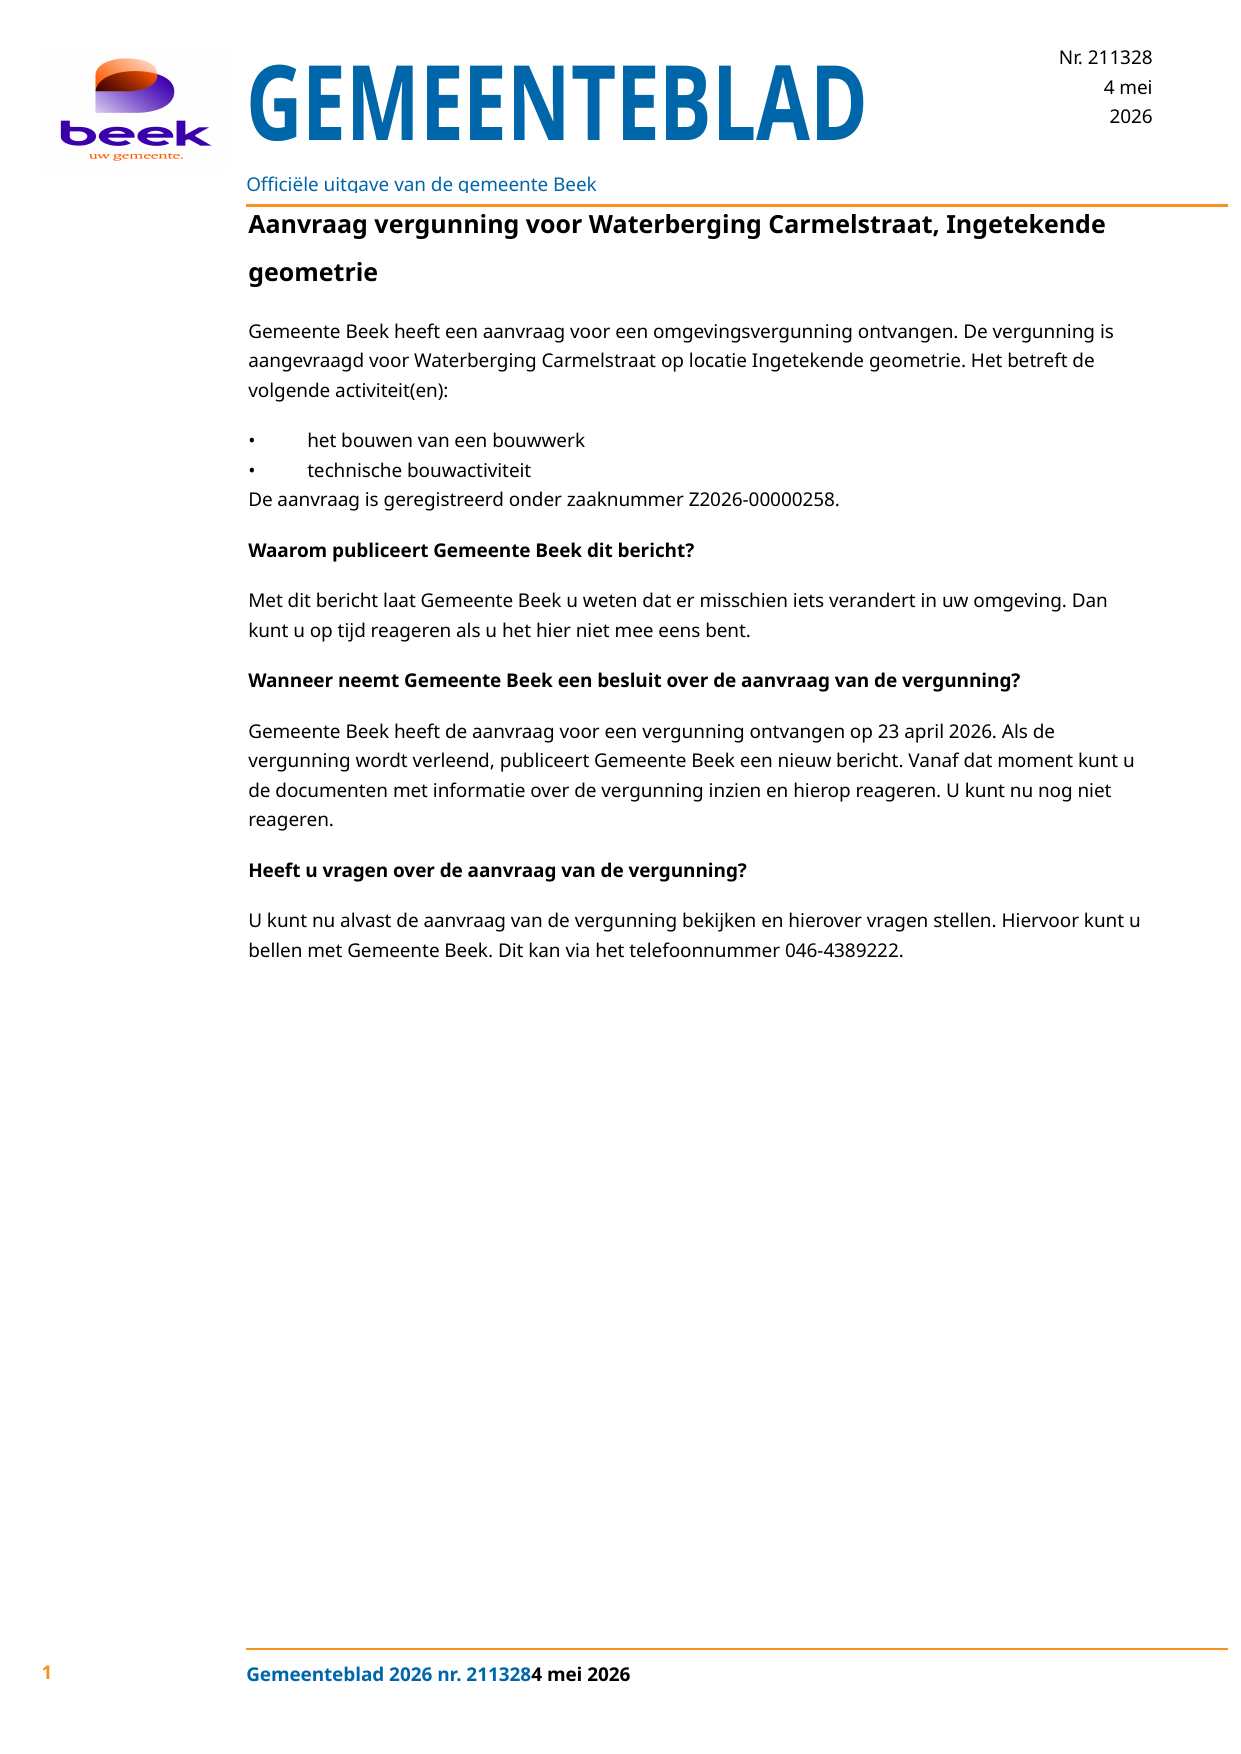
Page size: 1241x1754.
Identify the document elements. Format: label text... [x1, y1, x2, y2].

text Heeft u vragen over de aanvraag van de vergunning? [248, 857, 1152, 883]
text Gemeente Beek heeft de aanvraag voor een vergunning ontvangen op 23 april 2026. Als de vergunning wordt verleend, publiceert Gemeente Beek een nieuw bericht. Vanaf dat moment kunt u de documenten met informatie over de vergunning inzien en hierop reageren. U kunt nu nog niet reageren. [248, 718, 1152, 832]
text De aanvraag is geregistreerd onder zaaknummer Z2026-00000258. [248, 487, 1152, 512]
text Aanvraag vergunning voor Waterberging Carmelstraat, Ingetekende geometrie [248, 207, 1152, 288]
text Wanneer neemt Gemeente Beek een besluit over de aanvraag van de vergunning? [248, 667, 1152, 693]
text Gemeente Beek heeft een aanvraag voor een omgevingsvergunning ontvangen. De vergunning is aangevraagd voor Waterberging Carmelstraat op locatie Ingetekende geometrie. Het betreft de volgende activiteit(en): [248, 318, 1152, 403]
list het bouwen van een bouwwerk [248, 427, 1152, 453]
list technische bouwactiviteit [248, 457, 1152, 483]
text Waarom publiceert Gemeente Beek dit bericht? [248, 537, 1152, 563]
picture [41, 47, 231, 172]
text Met dit bericht laat Gemeente Beek u weten dat er misschien iets verandert in uw omgeving. Dan kunt u op tijd reageren als u het hier niet mee eens bent. [248, 587, 1152, 643]
text U kunt nu alvast de aanvraag van de vergunning bekijken en hierover vragen stellen. Hiervoor kunt u bellen met Gemeente Beek. Dit kan via het telefoonnummer 046-4389222. [248, 907, 1152, 963]
